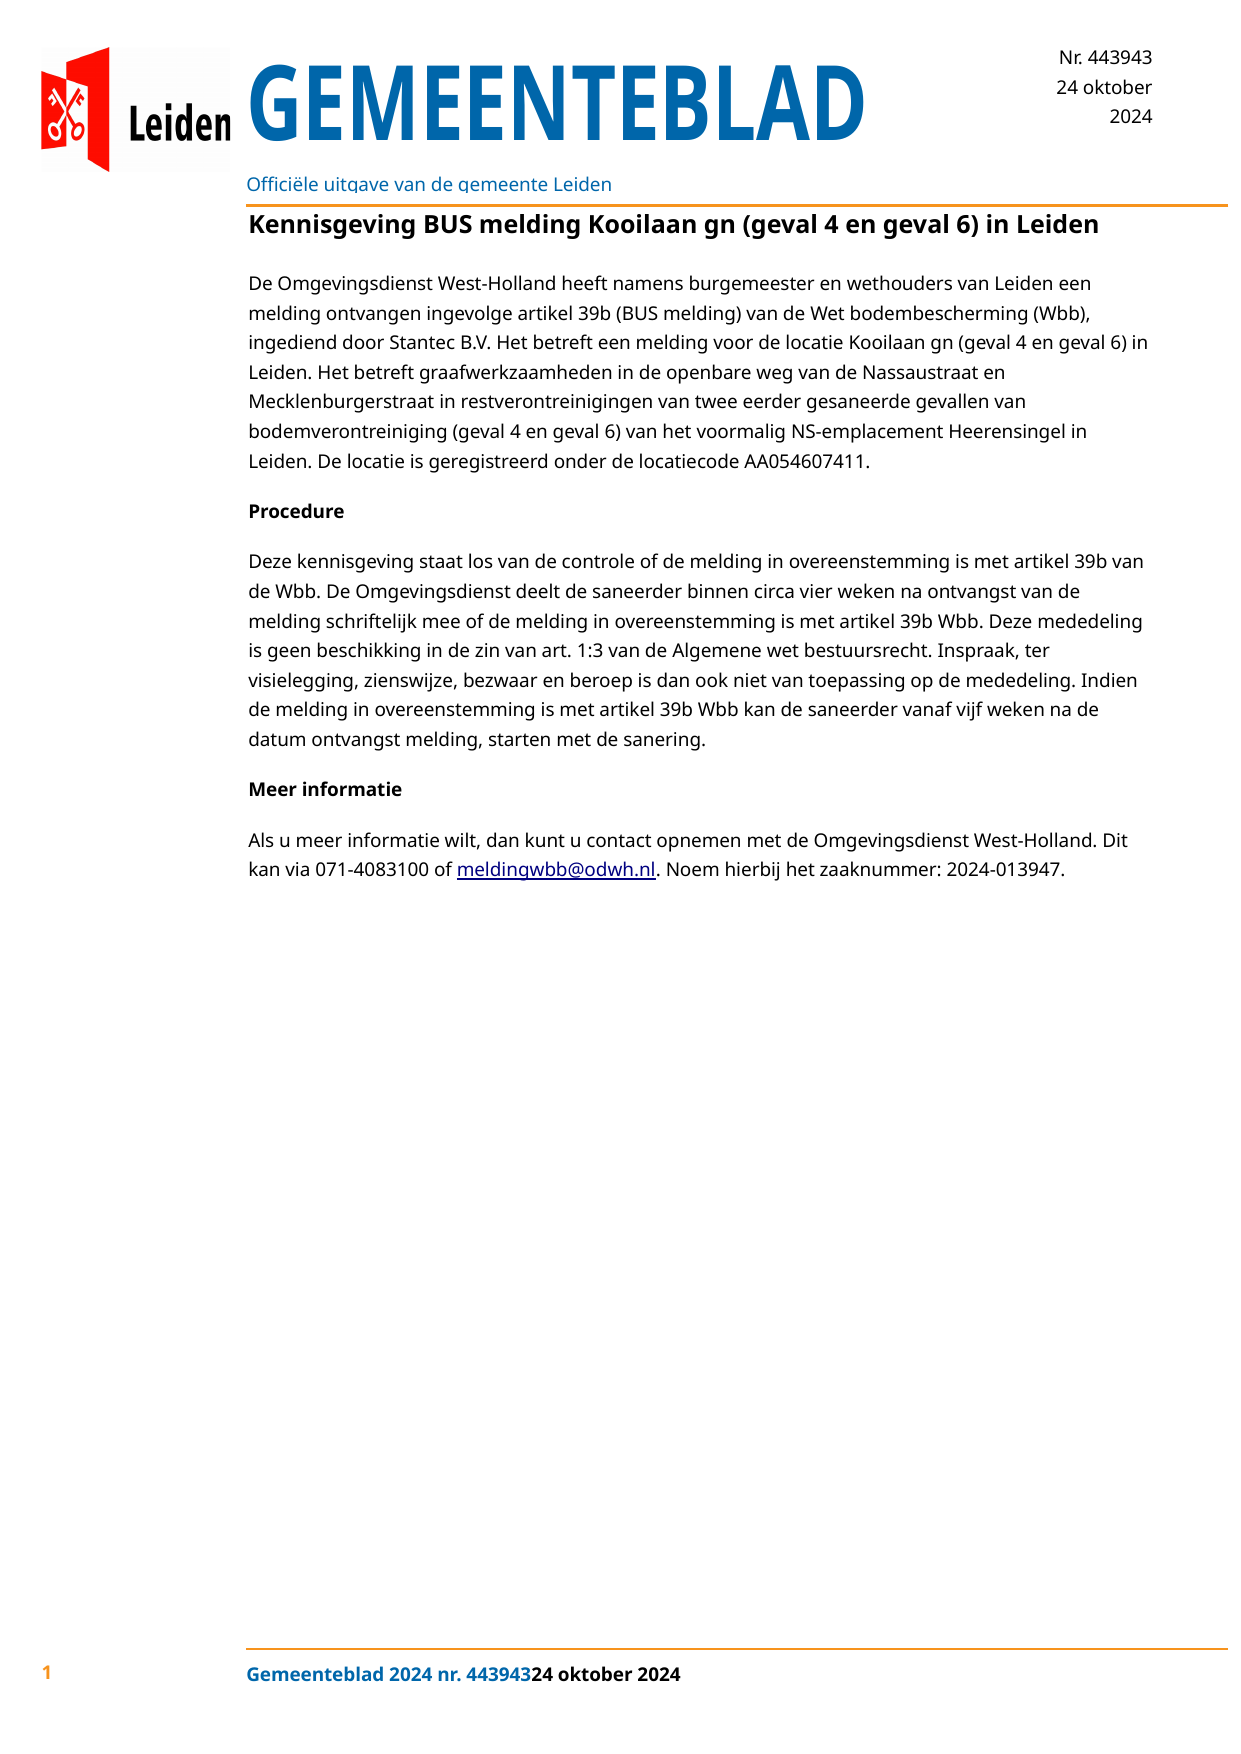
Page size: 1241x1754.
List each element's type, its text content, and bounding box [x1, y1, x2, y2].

text Als u meer informatie wilt, dan kunt u contact opnemen met de Omgevingsdienst West-Holland. Dit kan via 071-4083100 of meldingwbb@odwh.nl. Noem hierbij het zaaknummer: 2024-013947. [248, 827, 1152, 882]
picture [41, 47, 231, 172]
text Meer informatie [248, 777, 1152, 802]
text De Omgevingsdienst West-Holland heeft namens burgemeester en wethouders van Leiden een melding ontvangen ingevolge artikel 39b (BUS melding) van de Wet bodembescherming (Wbb), ingediend door Stantec B.V. Het betreft een melding voor de locatie Kooilaan gn (geval 4 en geval 6) in Leiden. Het betreft graafwerkzaamheden in de openbare weg van de Nassaustraat en Mecklenburgerstraat in restverontreinigingen van twee eerder gesaneerde gevallen van bodemverontreiniging (geval 4 en geval 6) van het voormalig NS-emplacement Heerensingel in Leiden. De locatie is geregistreerd onder de locatiecode AA054607411. [248, 270, 1152, 473]
text Deze kennisgeving staat los van de controle of de melding in overeenstemming is met artikel 39b van de Wbb. De Omgevingsdienst deelt de saneerder binnen circa vier weken na ontvangst van de melding schriftelijk mee of de melding in overeenstemming is met artikel 39b Wbb. Deze mededeling is geen beschikking in de zin van art. 1:3 van de Algemene wet bestuursrecht. Inspraak, ter visielegging, zienswijze, bezwaar en beroep is dan ook niet van toepassing op de mededeling. Indien de melding in overeenstemming is met artikel 39b Wbb kan de saneerder vanaf vijf weken na de datum ontvangst melding, starten met de sanering. [248, 549, 1152, 752]
text Procedure [248, 498, 1152, 524]
text Kennisgeving BUS melding Kooilaan gn (geval 4 en geval 6) in Leiden [248, 207, 1152, 241]
